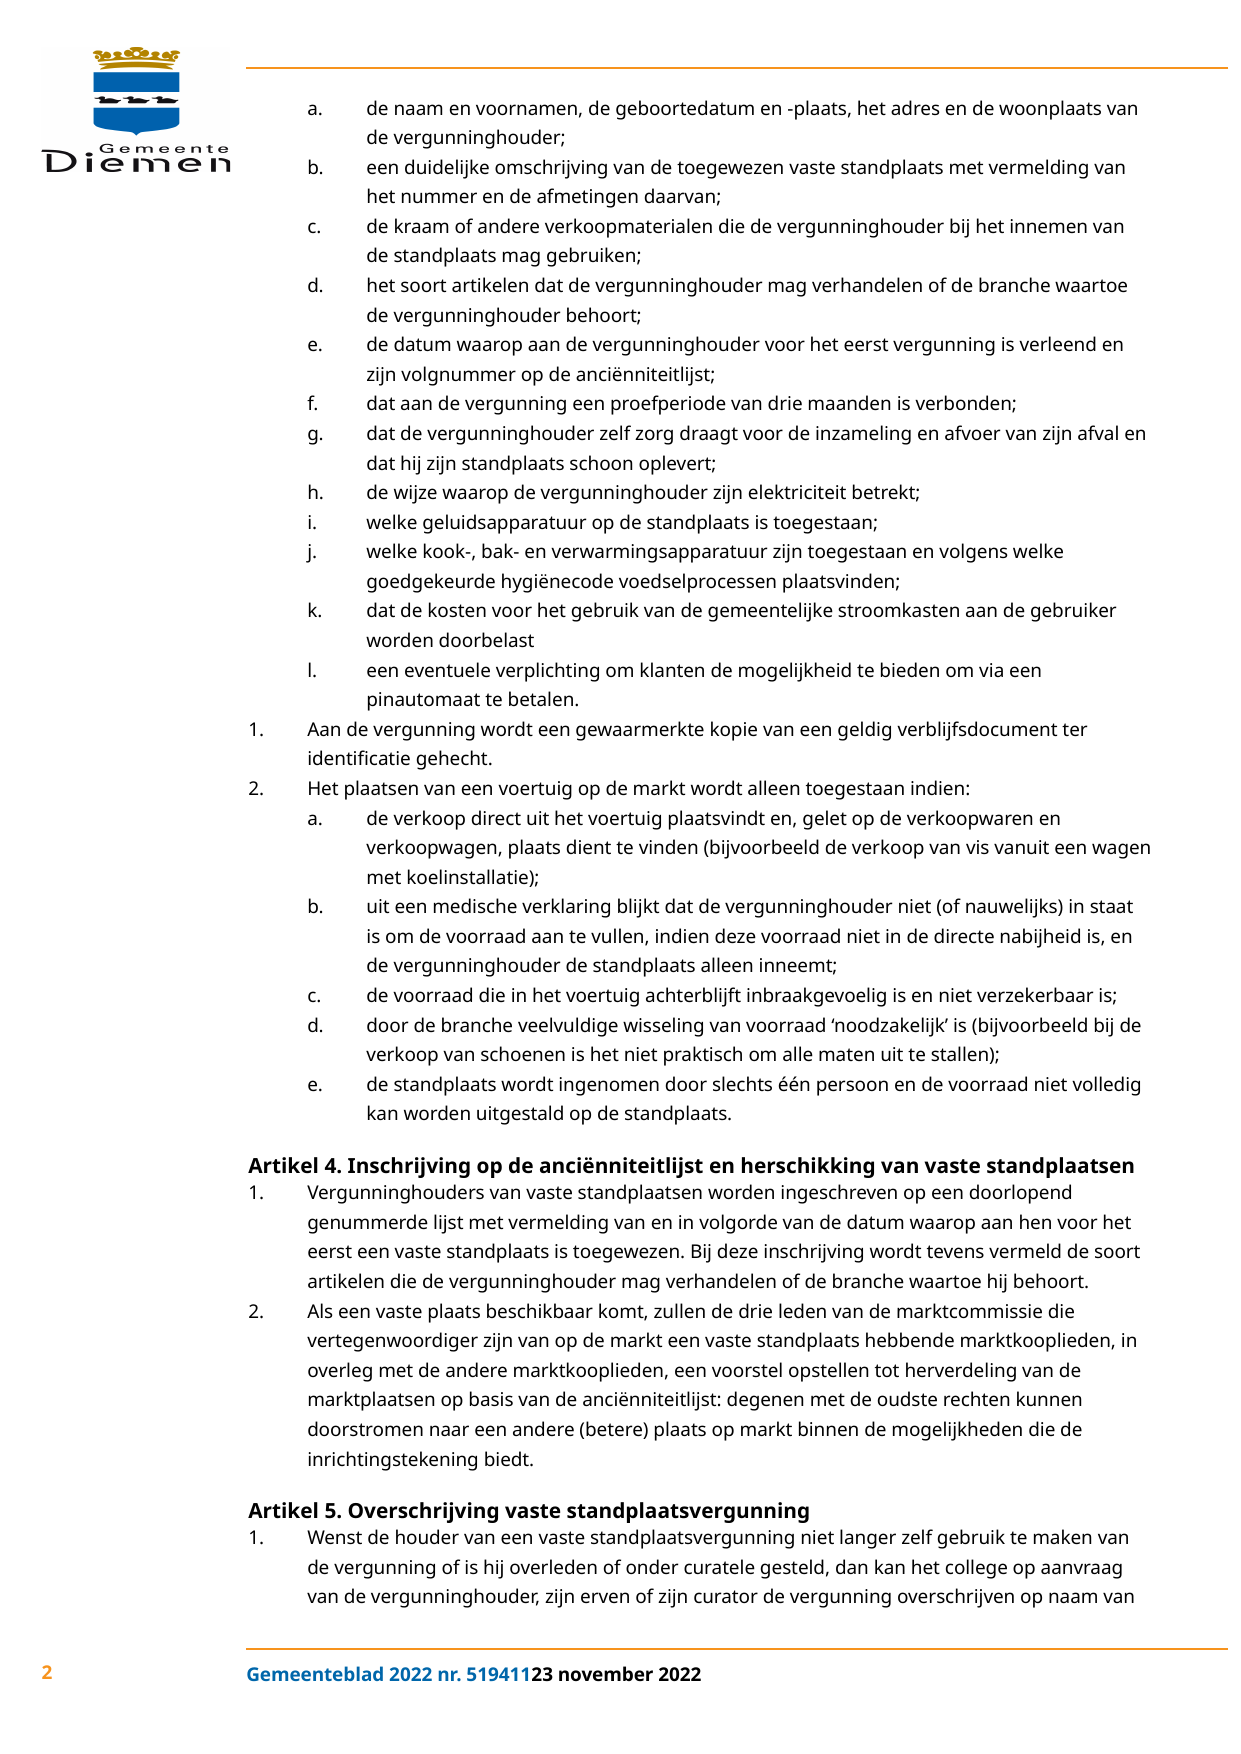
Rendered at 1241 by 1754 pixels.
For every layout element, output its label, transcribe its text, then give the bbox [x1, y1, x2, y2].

list dat aan de vergunning een proefperiode van drie maanden is verbonden; [307, 391, 1152, 416]
list uit een medische verklaring blijkt dat de vergunninghouder niet (of nauwelijks) in staat is om de voorraad aan te vullen, indien deze voorraad niet in de directe nabijheid is, en de vergunninghouder de standplaats alleen inneemt; [307, 893, 1152, 978]
list een eventuele verplichting om klanten de mogelijkheid te bieden om via een pinautomaat te betalen. [307, 657, 1152, 712]
list door de branche veelvuldige wisseling van voorraad ‘noodzakelijk’ is (bijvoorbeeld bij de verkoop van schoenen is het niet praktisch om alle maten uit te stallen); [307, 1012, 1152, 1067]
list dat de vergunninghouder zelf zorg draagt voor de inzameling en afvoer van zijn afval en dat hij zijn standplaats schoon oplevert; [307, 420, 1152, 476]
list een duidelijke omschrijving van de toegewezen vaste standplaats met vermelding van het nummer en de afmetingen daarvan; [307, 154, 1152, 209]
list de naam en voornamen, de geboortedatum en -plaats, het adres en de woonplaats van de vergunninghouder; [307, 95, 1152, 150]
list Vergunninghouders van vaste standplaatsen worden ingeschreven op een doorlopend genummerde lijst met vermelding van en in volgorde van de datum waarop aan hen voor het eerst een vaste standplaats is toegewezen. Bij deze inschrijving wordt tevens vermeld de soort artikelen die de vergunninghouder mag verhandelen of de branche waartoe hij behoort. [248, 1179, 1152, 1294]
list welke geluidsapparatuur op de standplaats is toegestaan; [307, 509, 1152, 535]
list de wijze waarop de vergunninghouder zijn elektriciteit betrekt; [307, 479, 1152, 505]
list de voorraad die in het voertuig achterblijft inbraakgevoelig is en niet verzekerbaar is; [307, 982, 1152, 1008]
list Wenst de houder van een vaste standplaatsvergunning niet langer zelf gebruik te maken van de vergunning of is hij overleden of onder curatele gesteld, dan kan het college op aanvraag van de vergunninghouder, zijn erven of zijn curator de vergunning overschrijven op naam van [248, 1524, 1152, 1609]
list de datum waarop aan de vergunninghouder voor het eerst vergunning is verleend en zijn volgnummer op de anciënniteitlijst; [307, 331, 1152, 387]
list Het plaatsen van een voertuig op de markt wordt alleen toegestaan indien: [248, 775, 1152, 801]
list de standplaats wordt ingenomen door slechts één persoon en de voorraad niet volledig kan worden uitgestald op de standplaats. [307, 1071, 1152, 1126]
list de verkoop direct uit het voertuig plaatsvindt en, gelet op de verkoopwaren en verkoopwagen, plaats dient te vinden (bijvoorbeeld de verkoop van vis vanuit een wagen met koelinstallatie); [307, 805, 1152, 890]
list Aan de vergunning wordt een gewaarmerkte kopie van een geldig verblijfsdocument ter identificatie gehecht. [248, 716, 1152, 771]
list de kraam of andere verkoopmaterialen die de vergunninghouder bij het innemen van de standplaats mag gebruiken; [307, 213, 1152, 268]
list het soort artikelen dat de vergunninghouder mag verhandelen of de branche waartoe de vergunninghouder behoort; [307, 272, 1152, 328]
list welke kook-, bak- en verwarmingsapparatuur zijn toegestaan en volgens welke goedgekeurde hygiënecode voedselprocessen plaatsvinden; [307, 538, 1152, 594]
picture [41, 47, 231, 172]
text Artikel 4. Inschrijving op de anciënniteitlijst en herschikking van vaste standplaatsen [248, 1151, 1152, 1179]
text Artikel 5. Overschrijving vaste standplaatsvergunning [248, 1496, 1152, 1524]
list dat de kosten voor het gebruik van de gemeentelijke stroomkasten aan de gebruiker worden doorbelast [307, 598, 1152, 653]
list Als een vaste plaats beschikbaar komt, zullen de drie leden van de marktcommissie die vertegenwoordiger zijn van op de markt een vaste standplaats hebbende marktkooplieden, in overleg met de andere marktkooplieden, een voorstel opstellen tot herverdeling van de marktplaatsen op basis van de anciënniteitlijst: degenen met de oudste rechten kunnen doorstromen naar een andere (betere) plaats op markt binnen de mogelijkheden die de inrichtingstekening biedt. [248, 1298, 1152, 1471]
